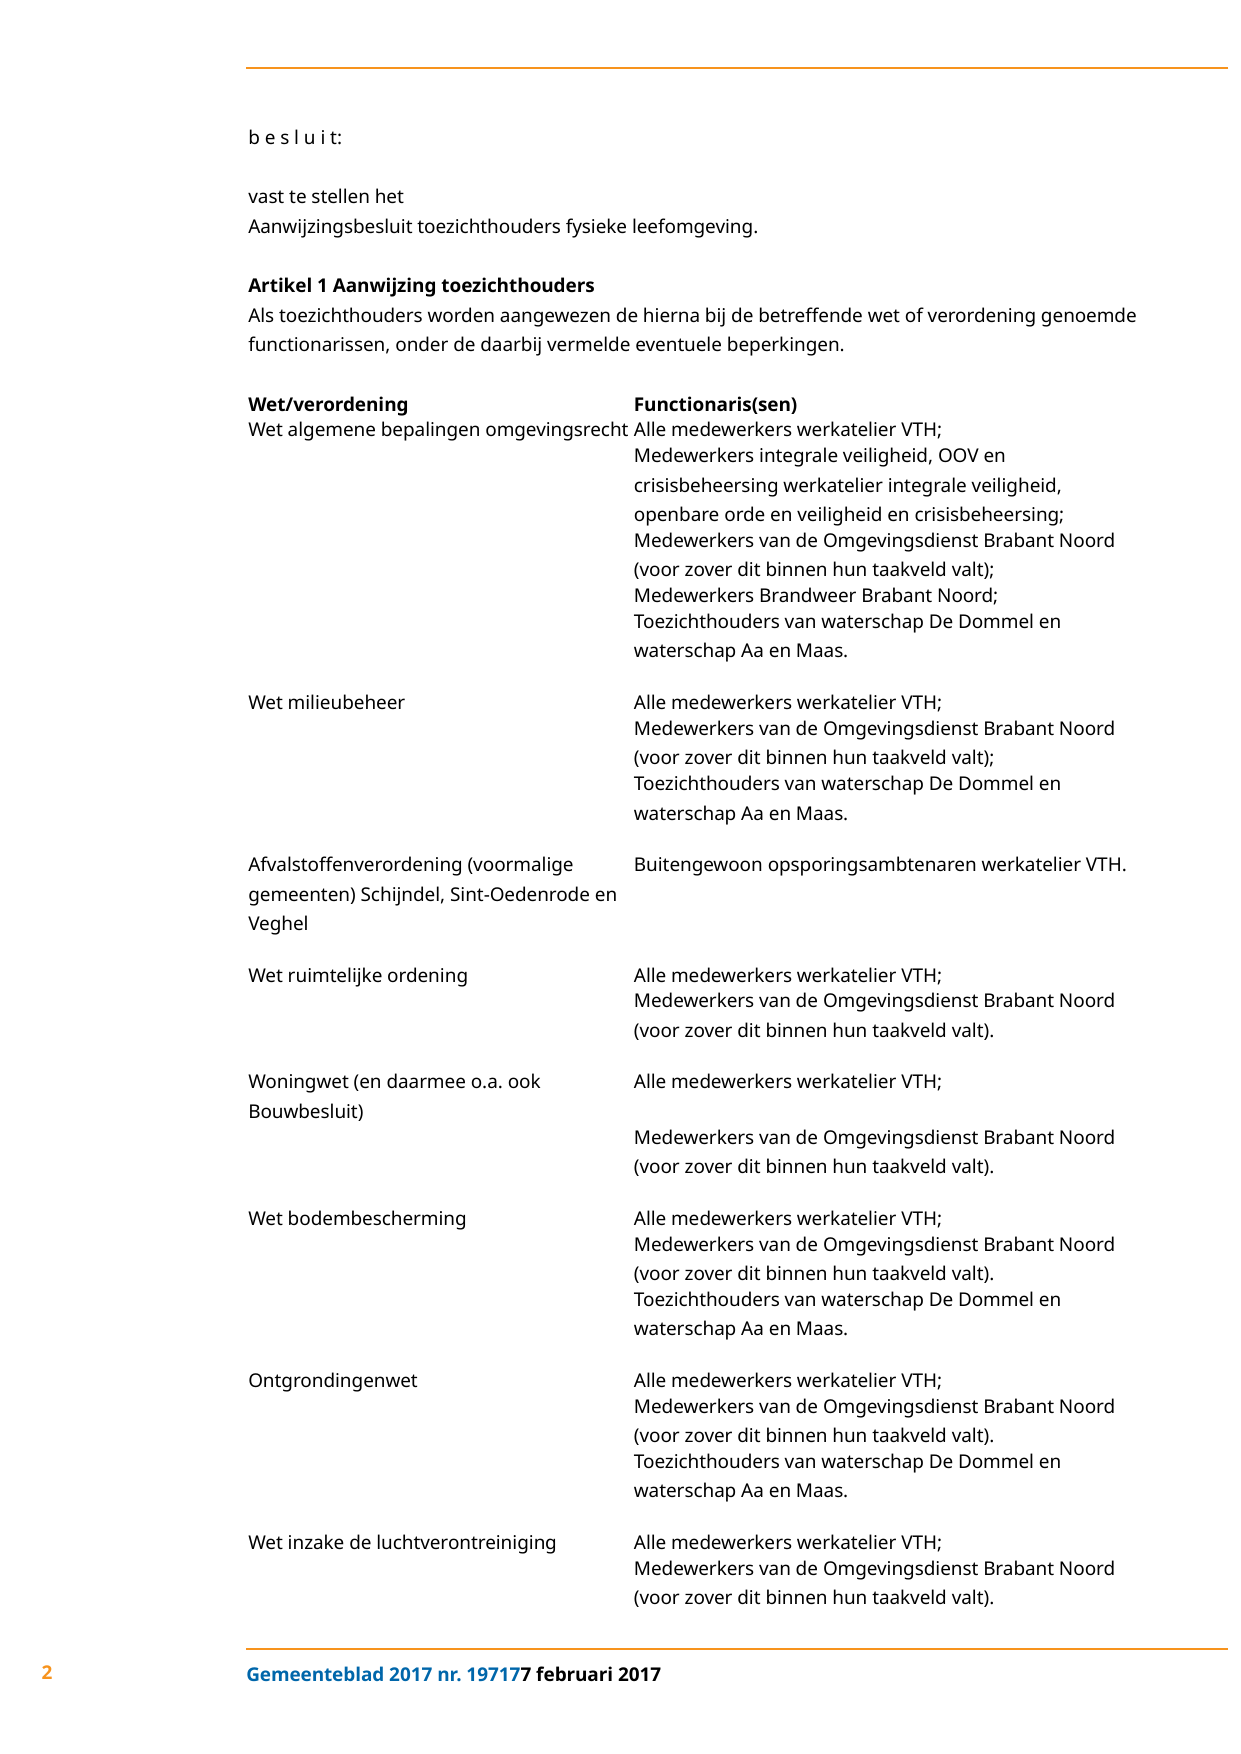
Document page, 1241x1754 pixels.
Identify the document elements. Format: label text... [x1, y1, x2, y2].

table_cell [634, 1504, 1152, 1529]
table_cell [634, 664, 1152, 689]
table_cell [248, 1341, 634, 1367]
table_cell [248, 1555, 634, 1610]
table_cell Medewerkers van de Omgevingsdienst Brabant Noord (voor zover dit binnen hun taakveld valt); [634, 715, 1152, 770]
table_cell [248, 583, 634, 608]
table_cell [634, 936, 1152, 962]
table_cell Alle medewerkers werkatelier VTH; [634, 1205, 1152, 1231]
text Artikel 1 Aanwijzing toezichthouders [248, 272, 1152, 298]
table_cell Ontgrondingenwet [248, 1367, 634, 1393]
table_cell Toezichthouders van waterschap De Dommel en waterschap Aa en Maas. [634, 1286, 1152, 1341]
table_cell Alle medewerkers werkatelier VTH; [634, 1069, 1152, 1124]
table_cell [248, 1448, 634, 1503]
table_cell Wet ruimtelijke ordening [248, 962, 634, 988]
table_cell Medewerkers van de Omgevingsdienst Brabant Noord (voor zover dit binnen hun taakveld valt); [634, 527, 1152, 582]
table_cell Medewerkers van de Omgevingsdienst Brabant Noord (voor zover dit binnen hun taakveld valt). [634, 1124, 1152, 1179]
table_cell [634, 1341, 1152, 1367]
text Als toezichthouders worden aangewezen de hierna bij de betreffende wet of verordening genoemde functionarissen, onder de daarbij vermelde eventuele beperkingen. [248, 302, 1152, 357]
table_cell Medewerkers van de Omgevingsdienst Brabant Noord (voor zover dit binnen hun taakveld valt). [634, 1231, 1152, 1286]
text Aanwijzingsbesluit toezichthouders fysieke leefomgeving. [248, 213, 1152, 239]
table_cell Alle medewerkers werkatelier VTH; [634, 962, 1152, 988]
table_cell [248, 826, 634, 851]
text vast te stellen het [248, 183, 1152, 209]
table_cell Wet inzake de luchtverontreiniging [248, 1529, 634, 1555]
table_cell Medewerkers van de Omgevingsdienst Brabant Noord (voor zover dit binnen hun taakveld valt). [634, 988, 1152, 1043]
picture [41, 47, 231, 172]
table_cell Medewerkers Brandweer Brabant Noord; [634, 583, 1152, 608]
table_cell Medewerkers integrale veiligheid, OOV en crisisbeheersing werkatelier integrale veiligheid, openbare orde en veiligheid en crisisbeheersing; [634, 442, 1152, 527]
table_cell [634, 1043, 1152, 1069]
table_cell [248, 1043, 634, 1069]
table_header Wet/verordening [248, 391, 634, 416]
table_cell Alle medewerkers werkatelier VTH; [634, 1529, 1152, 1555]
table_cell [248, 442, 634, 527]
table_cell [248, 1393, 634, 1448]
table_cell [248, 1179, 634, 1205]
table_cell [634, 826, 1152, 851]
table_cell [248, 715, 634, 770]
table_cell Wet milieubeheer [248, 689, 634, 715]
table_cell Medewerkers van de Omgevingsdienst Brabant Noord (voor zover dit binnen hun taakveld valt). [634, 1555, 1152, 1610]
table_cell Toezichthouders van waterschap De Dommel en waterschap Aa en Maas. [634, 608, 1152, 663]
text b e s l u i t: [248, 124, 1152, 150]
table_cell Alle medewerkers werkatelier VTH; [634, 1367, 1152, 1393]
table_cell Afvalstoffenverordening (voormalige gemeenten) Schijndel, Sint-Oedenrode en Veghel [248, 851, 634, 936]
table_cell Woningwet (en daarmee o.a. ook Bouwbesluit) [248, 1069, 634, 1124]
table_cell [248, 1286, 634, 1341]
table_cell Medewerkers van de Omgevingsdienst Brabant Noord (voor zover dit binnen hun taakveld valt). [634, 1393, 1152, 1448]
table_cell Toezichthouders van waterschap De Dommel en waterschap Aa en Maas. [634, 1448, 1152, 1503]
table_cell [248, 988, 634, 1043]
table_cell Toezichthouders van waterschap De Dommel en waterschap Aa en Maas. [634, 770, 1152, 826]
table_cell [248, 527, 634, 582]
table_cell Alle medewerkers werkatelier VTH; [634, 416, 1152, 442]
table_cell [248, 1504, 634, 1529]
table_cell [248, 664, 634, 689]
table_cell [248, 936, 634, 962]
table_cell Alle medewerkers werkatelier VTH; [634, 689, 1152, 715]
table_cell [248, 1124, 634, 1179]
table_cell [248, 608, 634, 663]
table_header Functionaris(sen) [634, 391, 1152, 416]
table_cell Buitengewoon opsporingsambtenaren werkatelier VTH. [634, 851, 1152, 936]
table_cell [248, 1231, 634, 1286]
table_cell [634, 1179, 1152, 1205]
table_cell Wet bodembescherming [248, 1205, 634, 1231]
table_cell Wet algemene bepalingen omgevingsrecht [248, 416, 634, 442]
table_cell [248, 770, 634, 826]
